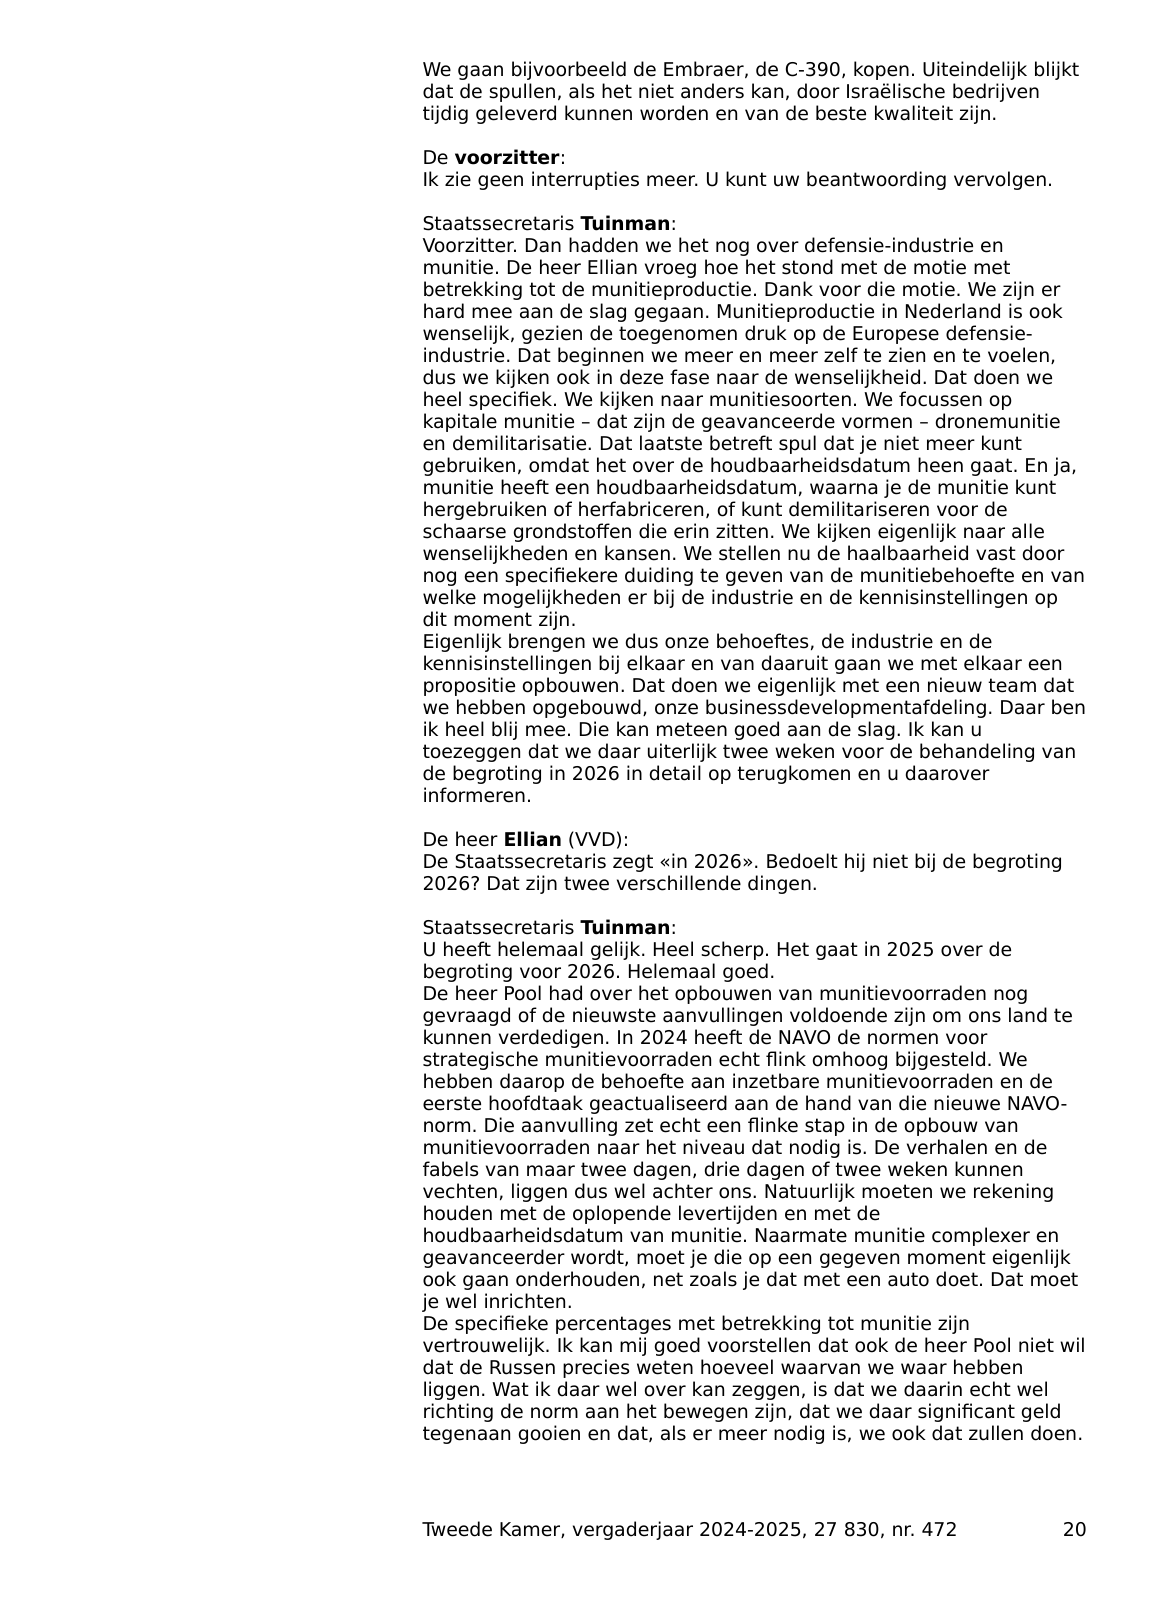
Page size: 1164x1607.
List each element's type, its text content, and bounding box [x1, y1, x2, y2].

text De heer Ellian (VVD): [422, 829, 1087, 851]
text De heer Pool had over het opbouwen van munitievoorraden nog gevraagd of de nieuwste aanvullingen voldoende zijn om ons land te kunnen verdedigen. In 2024 heeft de NAVO de normen voor strategische munitievoorraden echt flink omhoog bijgesteld. We hebben daarop de behoefte aan inzetbare munitievoorraden en de eerste hoofdtaak geactualiseerd aan de hand van die nieuwe NAVO-norm. Die aanvulling zet echt een flinke stap in de opbouw van munitievoorraden naar het niveau dat nodig is. De verhalen en de fabels van maar twee dagen, drie dagen of twee weken kunnen vechten, liggen dus wel achter ons. Natuurlijk moeten we rekening houden met de oplopende levertijden en met de houdbaarheidsdatum van munitie. Naarmate munitie complexer en geavanceerder wordt, moet je die op een gegeven moment eigenlijk ook gaan onderhouden, net zoals je dat met een auto doet. Dat moet je wel inrichten. [422, 983, 1087, 1313]
text Staatssecretaris Tuinman: [422, 917, 1087, 939]
text Ik zie geen interrupties meer. U kunt uw beantwoording vervolgen. [422, 169, 1087, 191]
text We gaan bijvoorbeeld de Embraer, de C-390, kopen. Uiteindelijk blijkt dat de spullen, als het niet anders kan, door Israëlische bedrijven tijdig geleverd kunnen worden en van de beste kwaliteit zijn. [422, 59, 1087, 125]
text De Staatssecretaris zegt «in 2026». Bedoelt hij niet bij de begroting 2026? Dat zijn twee verschillende dingen. [422, 851, 1087, 895]
text Voorzitter. Dan hadden we het nog over defensie-industrie en munitie. De heer Ellian vroeg hoe het stond met de motie met betrekking tot de munitieproductie. Dank voor die motie. We zijn er hard mee aan de slag gegaan. Munitieproductie in Nederland is ook wenselijk, gezien de toegenomen druk op de Europese defensie-industrie. Dat beginnen we meer en meer zelf te zien en te voelen, dus we kijken ook in deze fase naar de wenselijkheid. Dat doen we heel specifiek. We kijken naar munitiesoorten. We focussen op kapitale munitie – dat zijn de geavanceerde vormen – dronemunitie en demilitarisatie. Dat laatste betreft spul dat je niet meer kunt gebruiken, omdat het over de houdbaarheidsdatum heen gaat. En ja, munitie heeft een houdbaarheidsdatum, waarna je de munitie kunt hergebruiken of herfabriceren, of kunt demilitariseren voor de schaarse grondstoffen die erin zitten. We kijken eigenlijk naar alle wenselijkheden en kansen. We stellen nu de haalbaarheid vast door nog een specifiekere duiding te geven van de munitiebehoefte en van welke mogelijkheden er bij de industrie en de kennisinstellingen op dit moment zijn. [422, 235, 1087, 631]
text U heeft helemaal gelijk. Heel scherp. Het gaat in 2025 over de begroting voor 2026. Helemaal goed. [422, 939, 1087, 983]
text De voorzitter: [422, 147, 1087, 169]
text Eigenlijk brengen we dus onze behoeftes, de industrie en de kennisinstellingen bij elkaar en van daaruit gaan we met elkaar een propositie opbouwen. Dat doen we eigenlijk met een nieuw team dat we hebben opgebouwd, onze businessdevelopmentafdeling. Daar ben ik heel blij mee. Die kan meteen goed aan de slag. Ik kan u toezeggen dat we daar uiterlijk twee weken voor de behandeling van de begroting in 2026 in detail op terugkomen en u daarover informeren. [422, 631, 1087, 807]
text Staatssecretaris Tuinman: [422, 213, 1087, 235]
text De specifieke percentages met betrekking tot munitie zijn vertrouwelijk. Ik kan mij goed voorstellen dat ook de heer Pool niet wil dat de Russen precies weten hoeveel waarvan we waar hebben liggen. Wat ik daar wel over kan zeggen, is dat we daarin echt wel richting de norm aan het bewegen zijn, dat we daar significant geld tegenaan gooien en dat, als er meer nodig is, we ook dat zullen doen. [422, 1313, 1087, 1444]
